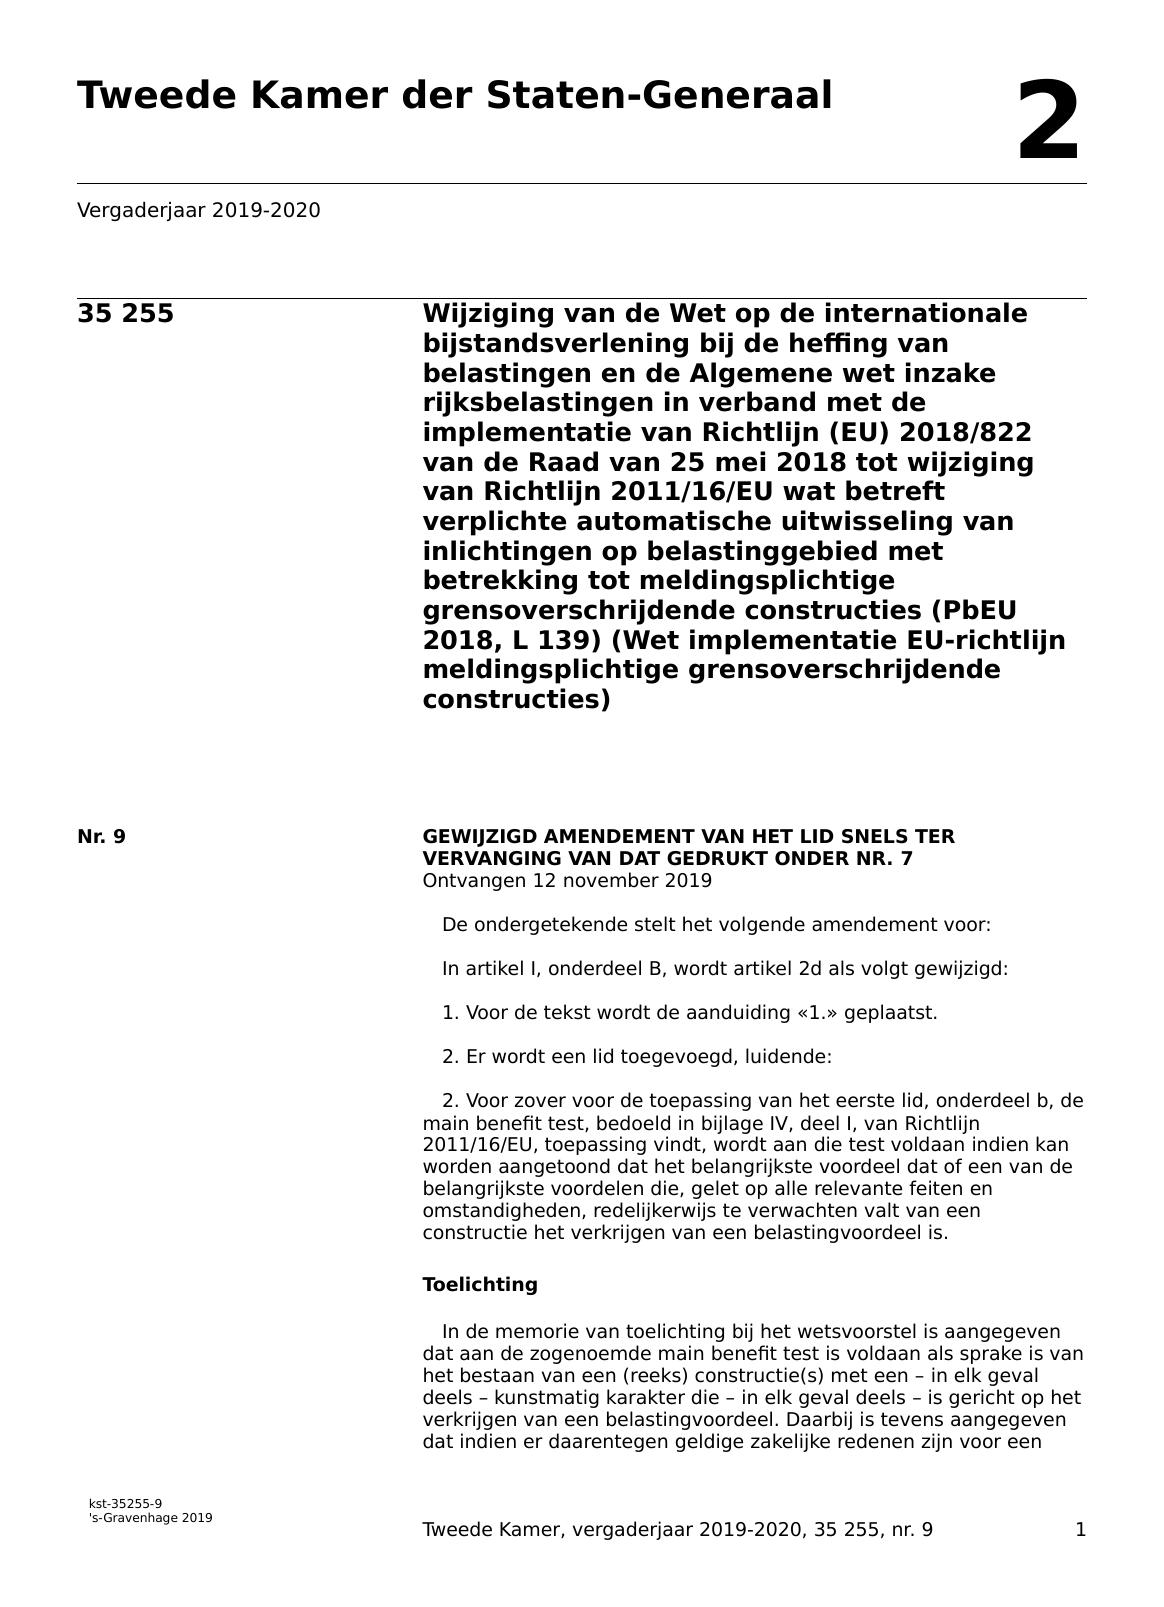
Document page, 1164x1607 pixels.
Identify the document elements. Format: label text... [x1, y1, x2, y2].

subtitle Nr. 9 GEWIJZIGD AMENDEMENT VAN HET LID SNELS TER VERVANGING VAN DAT GEDRUKT ONDER NR. 7 [77, 826, 1087, 869]
text In artikel I, onderdeel B, wordt artikel 2d als volgt gewijzigd: [422, 958, 1087, 980]
text 2. Voor zover voor de toepassing van het eerste lid, onderdeel b, de main benefit test, bedoeld in bijlage IV, deel I, van Richtlijn 2011/16/EU, toepassing vindt, wordt aan die test voldaan indien kan worden aangetoond dat het belangrijkste voordeel dat of een van de belangrijkste voordelen die, gelet op alle relevante feiten en omstandigheden, redelijkerwijs te verwachten valt van een constructie het verkrijgen van een belastingvoordeel is. [422, 1090, 1087, 1244]
table_cell Vergaderjaar 2019-2020 [77, 184, 1087, 298]
subtitle Toelichting [422, 1274, 1087, 1296]
text Ontvangen 12 november 2019 [422, 869, 1087, 892]
text kst-35255-9 [88, 1497, 323, 1511]
subtitle 35 255 Wijziging van de Wet op de internationale bijstandsverlening bij de heffing van belastingen en de Algemene wet inzake rijksbelastingen in verband met de implementatie van Richtlijn (EU) 2018/822 van de Raad van 25 mei 2018 tot wijziging van Richtlijn 2011/16/EU wat betreft verplichte automatische uitwisseling van inlichtingen op belastinggebied met betrekking tot meldingsplichtige grensoverschrijdende constructies (PbEU 2018, L 139) (Wet implementatie EU-richtlijn meldingsplichtige grensoverschrijdende constructies) [77, 299, 1087, 714]
text 's-Gravenhage 2019 [88, 1511, 323, 1525]
table_header Tweede Kamer der Staten-Generaal [77, 59, 886, 183]
text In de memorie van toelichting bij het wetsvoorstel is aangegeven dat aan de zogenoemde main benefit test is voldaan als sprake is van het bestaan van een (reeks) constructie(s) met een – in elk geval deels – kunstmatig karakter die – in elk geval deels – is gericht op het verkrijgen van een belastingvoordeel. Daarbij is tevens aangegeven dat indien er daarentegen geldige zakelijke redenen zijn voor een [422, 1321, 1087, 1453]
text De ondergetekende stelt het volgende amendement voor: [422, 914, 1087, 936]
text 2. Er wordt een lid toegevoegd, luidende: [422, 1046, 1087, 1068]
text 1. Voor de tekst wordt de aanduiding «1.» geplaatst. [422, 1002, 1087, 1024]
table_header 2 [886, 59, 1087, 183]
